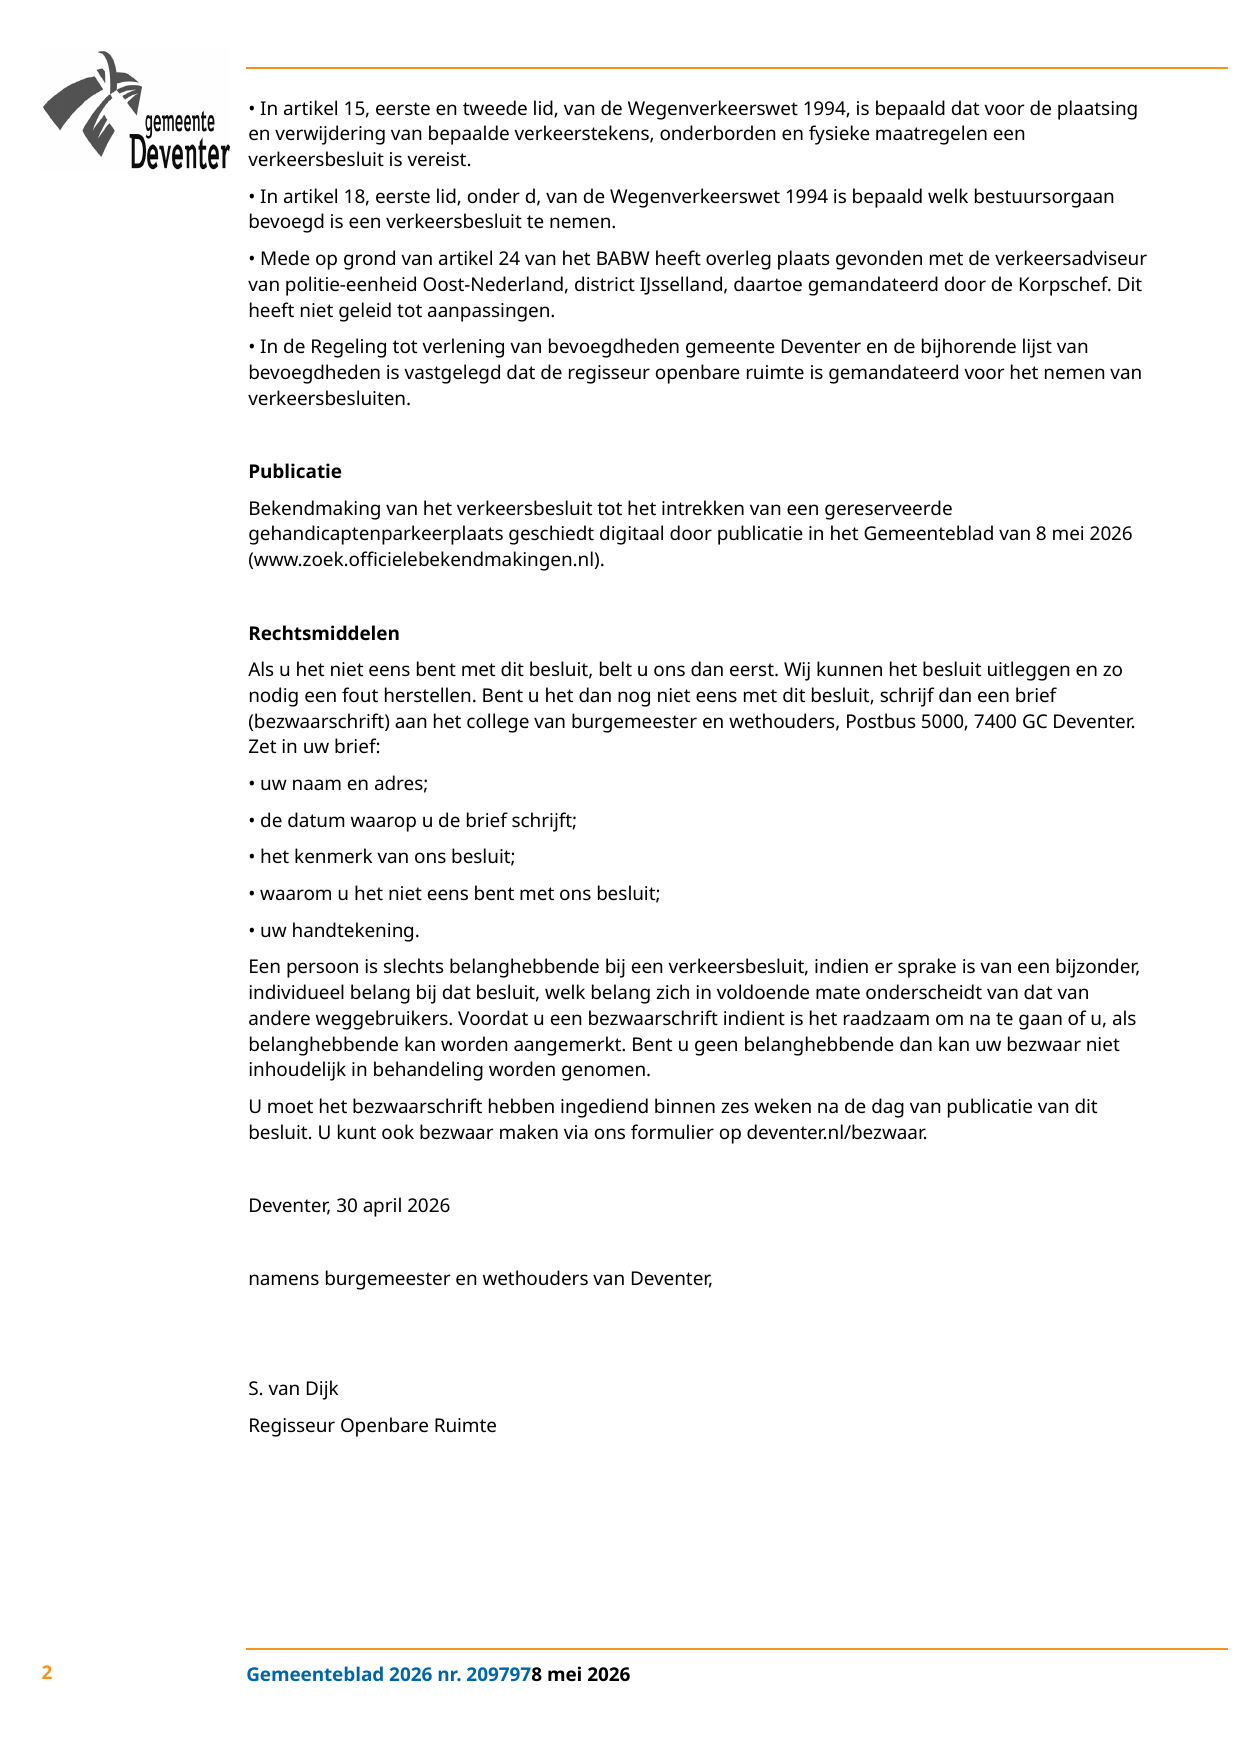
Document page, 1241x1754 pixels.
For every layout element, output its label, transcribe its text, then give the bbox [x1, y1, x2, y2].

text • de datum waarop u de brief schrijft; [248, 807, 1152, 833]
text • In artikel 15, eerste en tweede lid, van de Wegenverkeerswet 1994, is bepaald dat voor de plaatsing en verwijdering van bepaalde verkeerstekens, onderborden en fysieke maatregelen een verkeersbesluit is vereist. [248, 95, 1152, 172]
text Publicatie [248, 458, 1152, 484]
text • In de Regeling tot verlening van bevoegdheden gemeente Deventer en de bijhorende lijst van bevoegdheden is vastgelegd dat de regisseur openbare ruimte is gemandateerd voor het nemen van verkeersbesluiten. [248, 333, 1152, 411]
text Deventer, 30 april 2026 [248, 1192, 1152, 1218]
text • uw naam en adres; [248, 770, 1152, 796]
text • In artikel 18, eerste lid, onder d, van de Wegenverkeerswet 1994 is bepaald welk bestuursorgaan bevoegd is een verkeersbesluit te nemen. [248, 183, 1152, 234]
text Rechtsmiddelen [248, 620, 1152, 645]
text Als u het niet eens bent met dit besluit, belt u ons dan eerst. Wij kunnen het besluit uitleggen en zo nodig een fout herstellen. Bent u het dan nog niet eens met dit besluit, schrijf dan een brief (bezwaarschrift) aan het college van burgemeester en wethouders, Postbus 5000, 7400 GC Deventer. Zet in uw brief: [248, 656, 1152, 759]
text Regisseur Openbare Ruimte [248, 1412, 1152, 1438]
text • Mede op grond van artikel 24 van het BABW heeft overleg plaats gevonden met de verkeersadviseur van politie-eenheid Oost-Nederland, district IJsselland, daartoe gemandateerd door de Korpschef. Dit heeft niet geleid tot aanpassingen. [248, 245, 1152, 322]
text • het kenmerk van ons besluit; [248, 843, 1152, 869]
text U moet het bezwaarschrift hebben ingediend binnen zes weken na de dag van publicatie van dit besluit. U kunt ook bezwaar maken via ons formulier op deventer.nl/bezwaar. [248, 1093, 1152, 1144]
text Een persoon is slechts belanghebbende bij een verkeersbesluit, indien er sprake is van een bijzonder, individueel belang bij dat besluit, welk belang zich in voldoende mate onderscheidt van dat van andere weggebruikers. Voordat u een bezwaarschrift indient is het raadzaam om na te gaan of u, als belanghebbende kan worden aangemerkt. Bent u geen belanghebbende dan kan uw bezwaar niet inhoudelijk in behandeling worden genomen. [248, 953, 1152, 1082]
text • waarom u het niet eens bent met ons besluit; [248, 880, 1152, 906]
text namens burgemeester en wethouders van Deventer, [248, 1266, 1152, 1291]
text • uw handtekening. [248, 917, 1152, 943]
text S. van Dijk [248, 1376, 1152, 1401]
text Bekendmaking van het verkeersbesluit tot het intrekken van een gereserveerde gehandicaptenparkeerplaats geschiedt digitaal door publicatie in het Gemeenteblad van 8 mei 2026 (www.zoek.officielebekendmakingen.nl). [248, 495, 1152, 572]
picture [41, 47, 231, 172]
